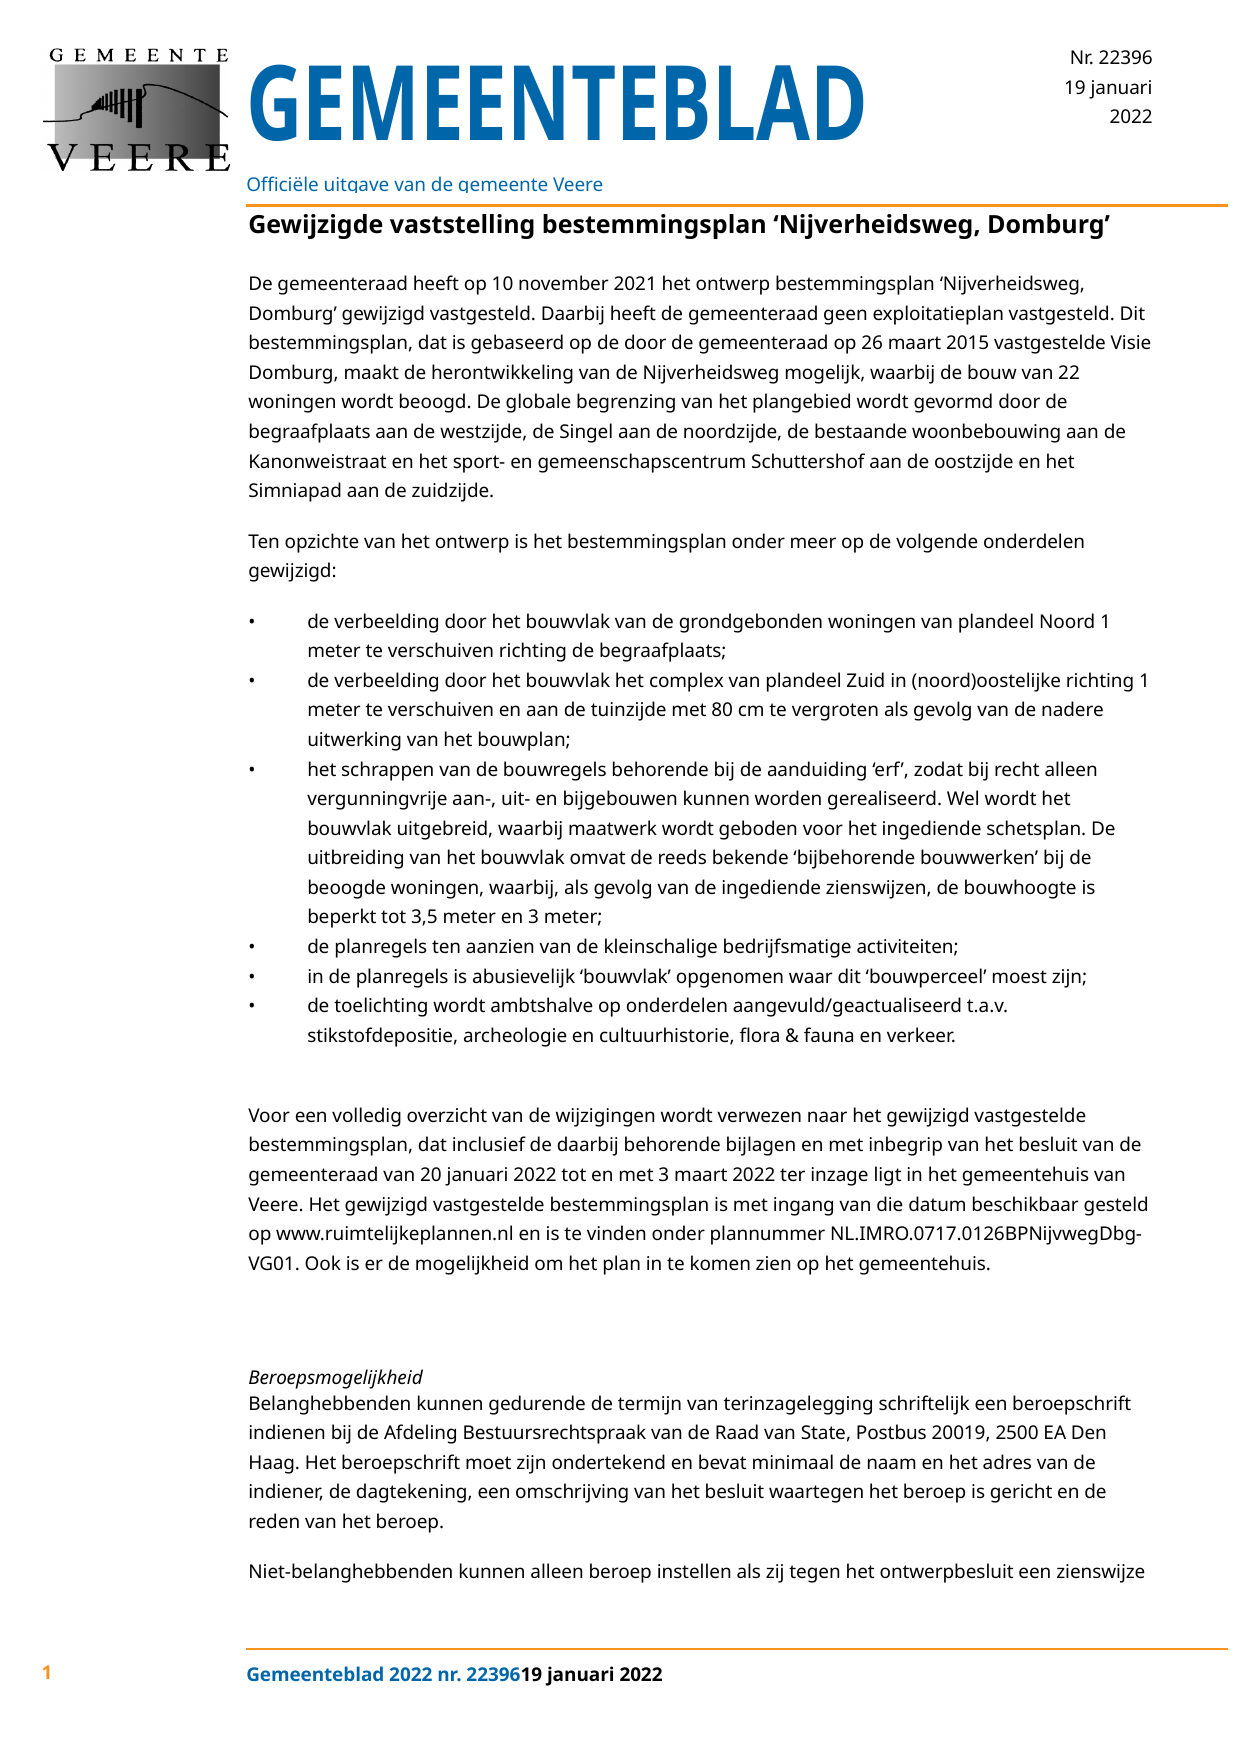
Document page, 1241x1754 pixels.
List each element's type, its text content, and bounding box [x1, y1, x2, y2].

list de planregels ten aanzien van de kleinschalige bedrijfsmatige activiteiten; [248, 933, 1152, 959]
text Niet-belanghebbenden kunnen alleen beroep instellen als zij tegen het ontwerpbesluit een zienswijze [248, 1559, 1152, 1584]
text De gemeenteraad heeft op 10 november 2021 het ontwerp bestemmingsplan ‘Nijverheidsweg, Domburg’ gewijzigd vastgesteld. Daarbij heeft de gemeenteraad geen exploitatieplan vastgesteld. Dit bestemmingsplan, dat is gebaseerd op de door de gemeenteraad op 26 maart 2015 vastgestelde Visie Domburg, maakt de herontwikkeling van de Nijverheidsweg mogelijk, waarbij de bouw van 22 woningen wordt beoogd. De globale begrenzing van het plangebied wordt gevormd door de begraafplaats aan de westzijde, de Singel aan de noordzijde, de bestaande woonbebouwing aan de Kanonweistraat en het sport- en gemeenschapscentrum Schuttershof aan de oostzijde en het Simniapad aan de zuidzijde. [248, 270, 1152, 503]
list de toelichting wordt ambtshalve op onderdelen aangevuld/geactualiseerd t.a.v. stikstofdepositie, archeologie en cultuurhistorie, flora & fauna en verkeer. [248, 992, 1152, 1048]
picture [41, 47, 231, 172]
list de verbeelding door het bouwvlak van de grondgebonden woningen van plandeel Noord 1 meter te verschuiven richting de begraafplaats; [248, 608, 1152, 663]
text Beroepsmogelijkheid [248, 1364, 1152, 1390]
text Gewijzigde vaststelling bestemmingsplan ‘Nijverheidsweg, Domburg’ [248, 207, 1152, 241]
list de verbeelding door het bouwvlak het complex van plandeel Zuid in (noord)oostelijke richting 1 meter te verschuiven en aan de tuinzijde met 80 cm te vergroten als gevolg van de nadere uitwerking van het bouwplan; [248, 667, 1152, 752]
text Voor een volledig overzicht van de wijzigingen wordt verwezen naar het gewijzigd vastgestelde bestemmingsplan, dat inclusief de daarbij behorende bijlagen en met inbegrip van het besluit van de gemeenteraad van 20 januari 2022 tot en met 3 maart 2022 ter inzage ligt in het gemeentehuis van Veere. Het gewijzigd vastgestelde bestemmingsplan is met ingang van die datum beschikbaar gesteld op www.ruimtelijkeplannen.nl en is te vinden onder plannummer NL.IMRO.0717.0126BPNijvwegDbg-VG01. Ook is er de mogelijkheid om het plan in te komen zien op het gemeentehuis. [248, 1102, 1152, 1276]
text Belanghebbenden kunnen gedurende de termijn van terinzagelegging schriftelijk een beroepschrift indienen bij de Afdeling Bestuursrechtspraak van de Raad van State, Postbus 20019, 2500 EA Den Haag. Het beroepschrift moet zijn ondertekend en bevat minimaal de naam en het adres van de indiener, de dagtekening, een omschrijving van het besluit waartegen het beroep is gericht en de reden van het beroep. [248, 1390, 1152, 1534]
list het schrappen van de bouwregels behorende bij de aanduiding ‘erf’, zodat bij recht alleen vergunningvrije aan-, uit- en bijgebouwen kunnen worden gerealiseerd. Wel wordt het bouwvlak uitgebreid, waarbij maatwerk wordt geboden voor het ingediende schetsplan. De uitbreiding van het bouwvlak omvat de reeds bekende ‘bijbehorende bouwwerken’ bij de beoogde woningen, waarbij, als gevolg van de ingediende zienswijzen, de bouwhoogte is beperkt tot 3,5 meter en 3 meter; [248, 756, 1152, 929]
text Ten opzichte van het ontwerp is het bestemmingsplan onder meer op de volgende onderdelen gewijzigd: [248, 528, 1152, 583]
list in de planregels is abusievelijk ‘bouwvlak’ opgenomen waar dit ‘bouwperceel’ moest zijn; [248, 963, 1152, 988]
